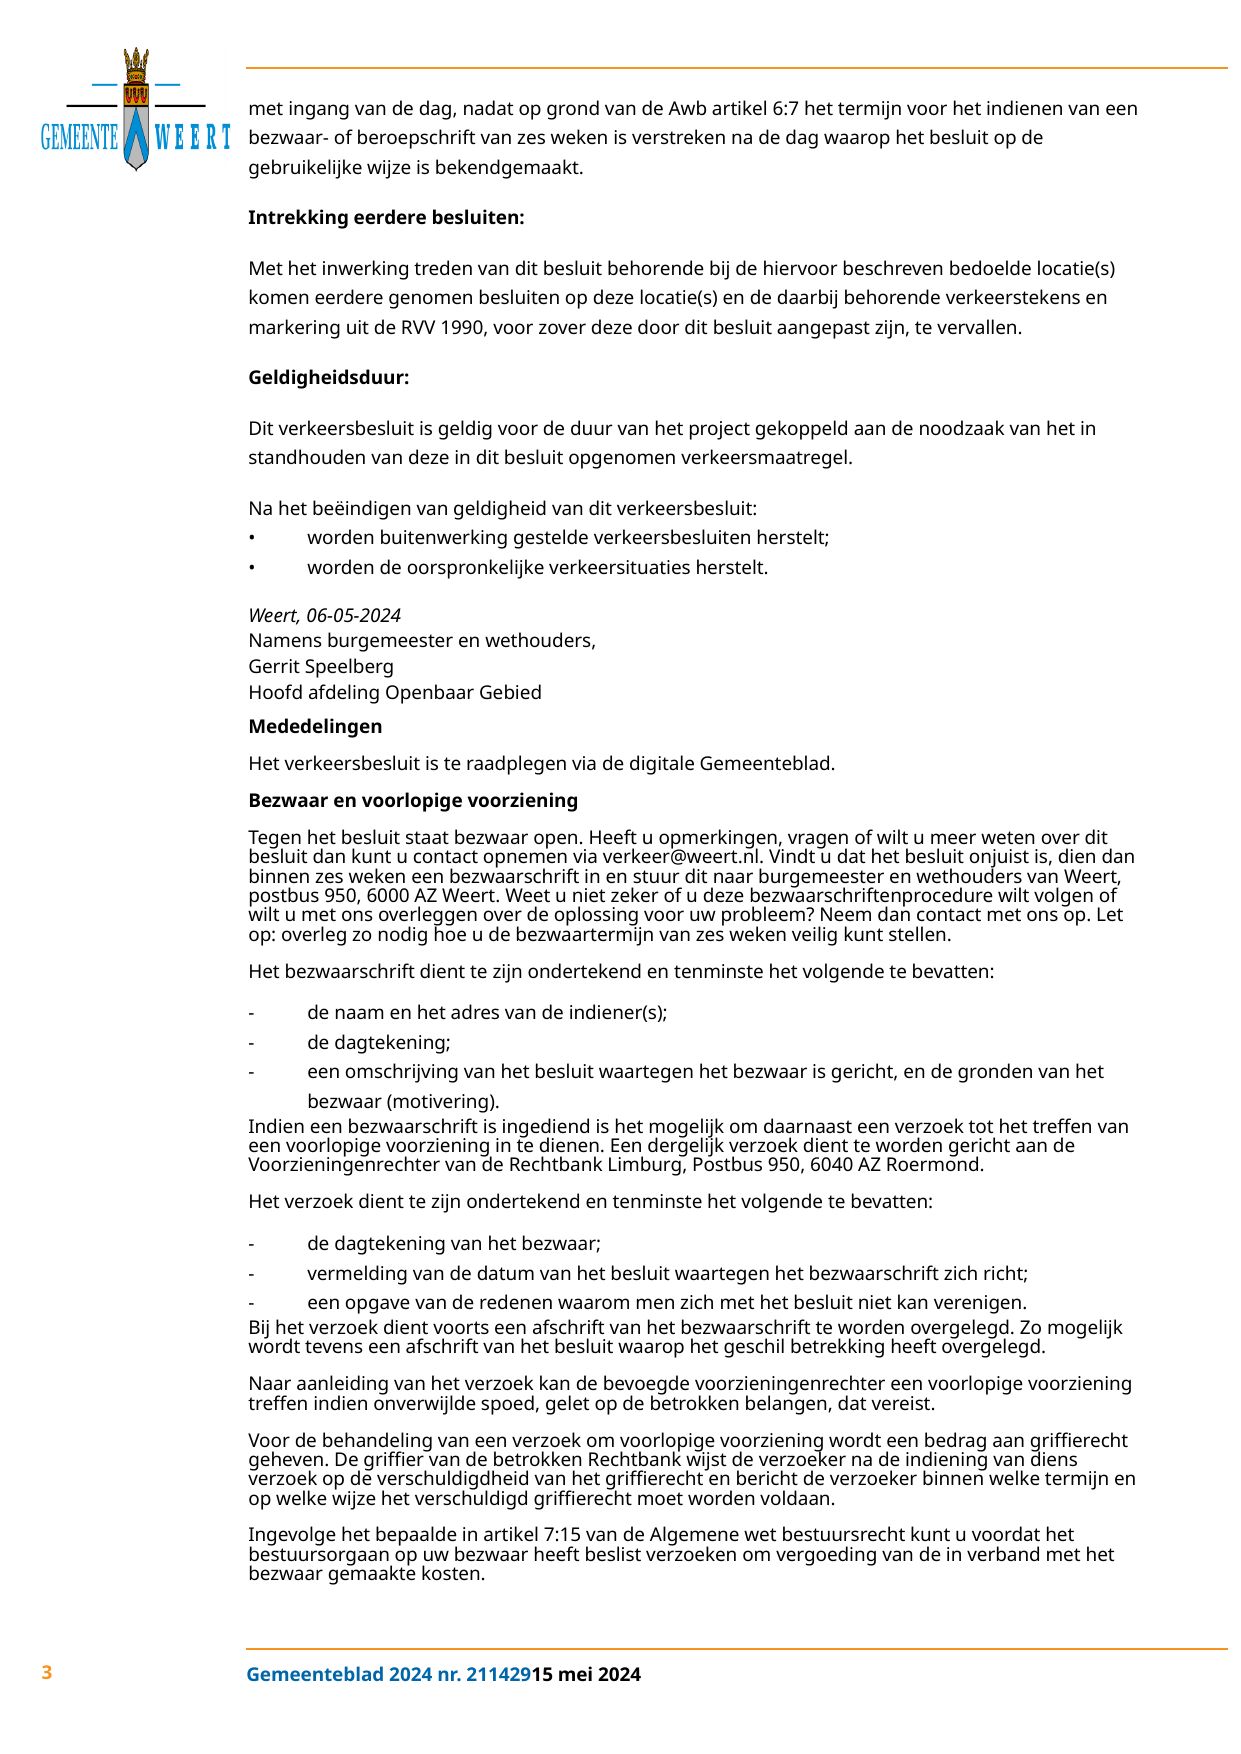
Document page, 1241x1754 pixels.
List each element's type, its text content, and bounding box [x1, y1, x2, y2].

text Naar aanleiding van het verzoek kan de bevoegde voorzieningenrechter een voorlopige voorziening treffen indien onverwijlde spoed, gelet op de betrokken belangen, dat vereist. [248, 1375, 1152, 1414]
text Geldigheidsduur: [248, 364, 1152, 390]
text Het verkeersbesluit is te raadplegen via de digitale Gemeenteblad. [248, 755, 1152, 774]
text Tegen het besluit staat bezwaar open. Heeft u opmerkingen, vragen of wilt u meer weten over dit besluit dan kunt u contact opnemen via verkeer@weert.nl. Vindt u dat het besluit onjuist is, dien dan binnen zes weken een bezwaarschrift in en stuur dit naar burgemeester en wethouders van Weert, postbus 950, 6000 AZ Weert. Weet u niet zeker of u deze bezwaarschriftenprocedure wilt volgen of wilt u met ons overleggen over de oplossing voor uw probleem? Neem dan contact met ons op. Let op: overleg zo nodig hoe u de bezwaartermijn van zes weken veilig kunt stellen. [248, 829, 1152, 945]
text Ingevolge het bepaalde in artikel 7:15 van de Algemene wet bestuursrecht kunt u voordat het bestuursorgaan op uw bezwaar heeft beslist verzoeken om vergoeding van de in verband met het bezwaar gemaakte kosten. [248, 1526, 1152, 1584]
text Hoofd afdeling Openbaar Gebied [248, 679, 1152, 705]
list worden buitenwerking gestelde verkeersbesluiten herstelt; [248, 524, 1152, 550]
list de dagtekening van het bezwaar; [248, 1230, 1152, 1256]
text Gerrit Speelberg [248, 653, 1152, 679]
text Weert, 06-05-2024 [248, 602, 1152, 627]
list worden de oorspronkelijke verkeersituaties herstelt. [248, 554, 1152, 580]
picture [41, 47, 231, 172]
text Na het beëindigen van geldigheid van dit verkeersbesluit: [248, 495, 1152, 521]
list de naam en het adres van de indiener(s); [248, 999, 1152, 1025]
list een omschrijving van het besluit waartegen het bezwaar is gericht, en de gronden van het bezwaar (motivering). [248, 1059, 1152, 1114]
list een opgave van de redenen waarom men zich met het besluit niet kan verenigen. [248, 1289, 1152, 1315]
text Bezwaar en voorlopige voorziening [248, 792, 1152, 812]
text Namens burgemeester en wethouders, [248, 627, 1152, 653]
text met ingang van de dag, nadat op grond van de Awb artikel 6:7 het termijn voor het indienen van een bezwaar- of beroepschrift van zes weken is verstreken na de dag waarop het besluit op de gebruikelijke wijze is bekendgemaakt. [248, 95, 1152, 180]
list vermelding van de datum van het besluit waartegen het bezwaarschrift zich richt; [248, 1260, 1152, 1286]
text Het verzoek dient te zijn ondertekend en tenminste het volgende te bevatten: [248, 1193, 1152, 1213]
text Het bezwaarschrift dient te zijn ondertekend en tenminste het volgende te bevatten: [248, 963, 1152, 982]
text Voor de behandeling van een verzoek om voorlopige voorziening wordt een bedrag aan griffierecht geheven. De griffier van de betrokken Rechtbank wijst de verzoeker na de indiening van diens verzoek op de verschuldigdheid van het griffierecht en bericht de verzoeker binnen welke termijn en op welke wijze het verschuldigd griffierecht moet worden voldaan. [248, 1432, 1152, 1509]
text Intrekking eerdere besluiten: [248, 204, 1152, 230]
text Met het inwerking treden van dit besluit behorende bij de hiervoor beschreven bedoelde locatie(s) komen eerdere genomen besluiten op deze locatie(s) en de daarbij behorende verkeerstekens en markering uit de RVV 1990, voor zover deze door dit besluit aangepast zijn, te vervallen. [248, 255, 1152, 340]
text Indien een bezwaarschrift is ingediend is het mogelijk om daarnaast een verzoek tot het treffen van een voorlopige voorziening in te dienen. Een dergelijk verzoek dient te worden gericht aan de Voorzieningenrechter van de Rechtbank Limburg, Postbus 950, 6040 AZ Roermond. [248, 1118, 1152, 1176]
text Dit verkeersbesluit is geldig voor de duur van het project gekoppeld aan de noodzaak van het in standhouden van deze in dit besluit opgenomen verkeersmaatregel. [248, 415, 1152, 470]
text Mededelingen [248, 718, 1152, 738]
text Bij het verzoek dient voorts een afschrift van het bezwaarschrift te worden overgelegd. Zo mogelijk wordt tevens een afschrift van het besluit waarop het geschil betrekking heeft overgelegd. [248, 1319, 1152, 1358]
list de dagtekening; [248, 1029, 1152, 1055]
